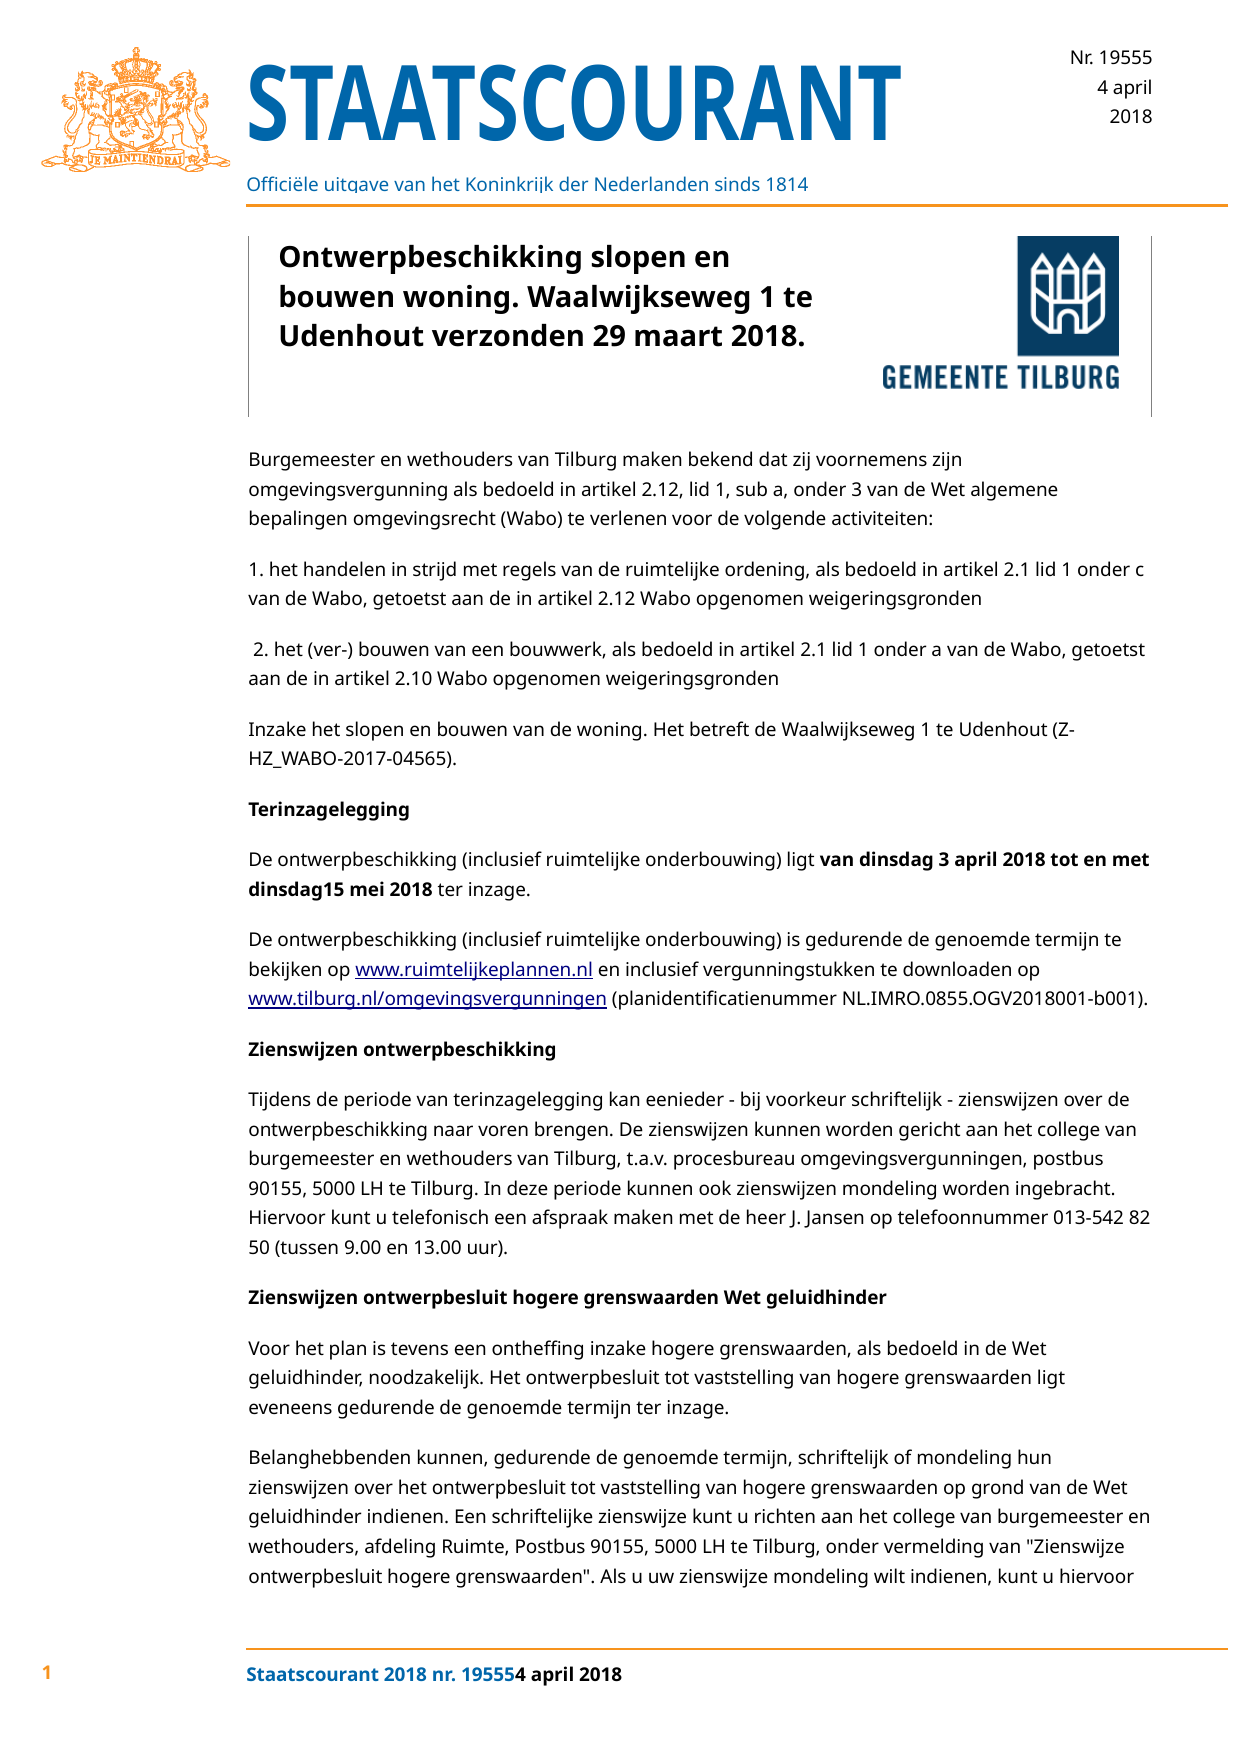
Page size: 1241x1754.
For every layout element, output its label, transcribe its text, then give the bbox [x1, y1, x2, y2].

text De ontwerpbeschikking (inclusief ruimtelijke onderbouwing) is gedurende de genoemde termijn te bekijken op www.ruimtelijkeplannen.nl en inclusief vergunningstukken te downloaden op www.tilburg.nl/omgevingsvergunningen (planidentificatienummer NL.IMRO.0855.OGV2018001-b001). [248, 926, 1152, 1011]
picture [41, 47, 231, 172]
picture [882, 236, 1119, 391]
text Voor het plan is tevens een ontheffing inzake hogere grenswaarden, als bedoeld in de Wet geluidhinder, noodzakelijk. Het ontwerpbesluit tot vaststelling van hogere grenswaarden ligt eveneens gedurende de genoemde termijn ter inzage. [248, 1335, 1152, 1420]
text De ontwerpbeschikking (inclusief ruimtelijke onderbouwing) ligt van dinsdag 3 april 2018 tot en met dinsdag15 mei 2018 ter inzage. [248, 846, 1152, 901]
table_header [850, 236, 1151, 417]
text 2. het (ver-) bouwen van een bouwwerk, als bedoeld in artikel 2.1 lid 1 onder a van de Wabo, getoetst aan de in artikel 2.10 Wabo opgenomen weigeringsgronden [248, 636, 1152, 691]
text Terinzagelegging [248, 796, 1152, 821]
text Inzake het slopen en bouwen van de woning. Het betreft de Waalwijkseweg 1 te Udenhout (Z-HZ_WABO-2017-04565). [248, 716, 1152, 771]
text Belanghebbenden kunnen, gedurende de genoemde termijn, schriftelijk of mondeling hun zienswijzen over het ontwerpbesluit tot vaststelling van hogere grenswaarden op grond van de Wet geluidhinder indienen. Een schriftelijke zienswijze kunt u richten aan het college van burgemeester en wethouders, afdeling Ruimte, Postbus 90155, 5000 LH te Tilburg, onder vermelding van "Zienswijze ontwerpbesluit hogere grenswaarden". Als u uw zienswijze mondeling wilt indienen, kunt u hiervoor [248, 1444, 1152, 1588]
text Zienswijzen ontwerpbesluit hogere grenswaarden Wet geluidhinder [248, 1284, 1152, 1310]
text Burgemeester en wethouders van Tilburg maken bekend dat zij voornemens zijn omgevingsvergunning als bedoeld in artikel 2.12, lid 1, sub a, onder 3 van de Wet algemene bepalingen omgevingsrecht (Wabo) te verlenen voor de volgende activiteiten: [248, 446, 1152, 531]
text Tijdens de periode van terinzagelegging kan eenieder - bij voorkeur schriftelijk - zienswijzen over de ontwerpbeschikking naar voren brengen. De zienswijzen kunnen worden gericht aan het college van burgemeester en wethouders van Tilburg, t.a.v. procesbureau omgevingsvergunningen, postbus 90155, 5000 LH te Tilburg. In deze periode kunnen ook zienswijzen mondeling worden ingebracht. Hiervoor kunt u telefonisch een afspraak maken met de heer J. Jansen op telefoonnummer 013-542 82 50 (tussen 9.00 en 13.00 uur). [248, 1086, 1152, 1260]
table_header Ontwerpbeschikking slopen en bouwen woning. Waalwijkseweg 1 te Udenhout verzonden 29 maart 2018. [249, 236, 850, 417]
text 1. het handelen in strijd met regels van de ruimtelijke ordening, als bedoeld in artikel 2.1 lid 1 onder c van de Wabo, getoetst aan de in artikel 2.12 Wabo opgenomen weigeringsgronden [248, 556, 1152, 611]
text Zienswijzen ontwerpbeschikking [248, 1036, 1152, 1061]
